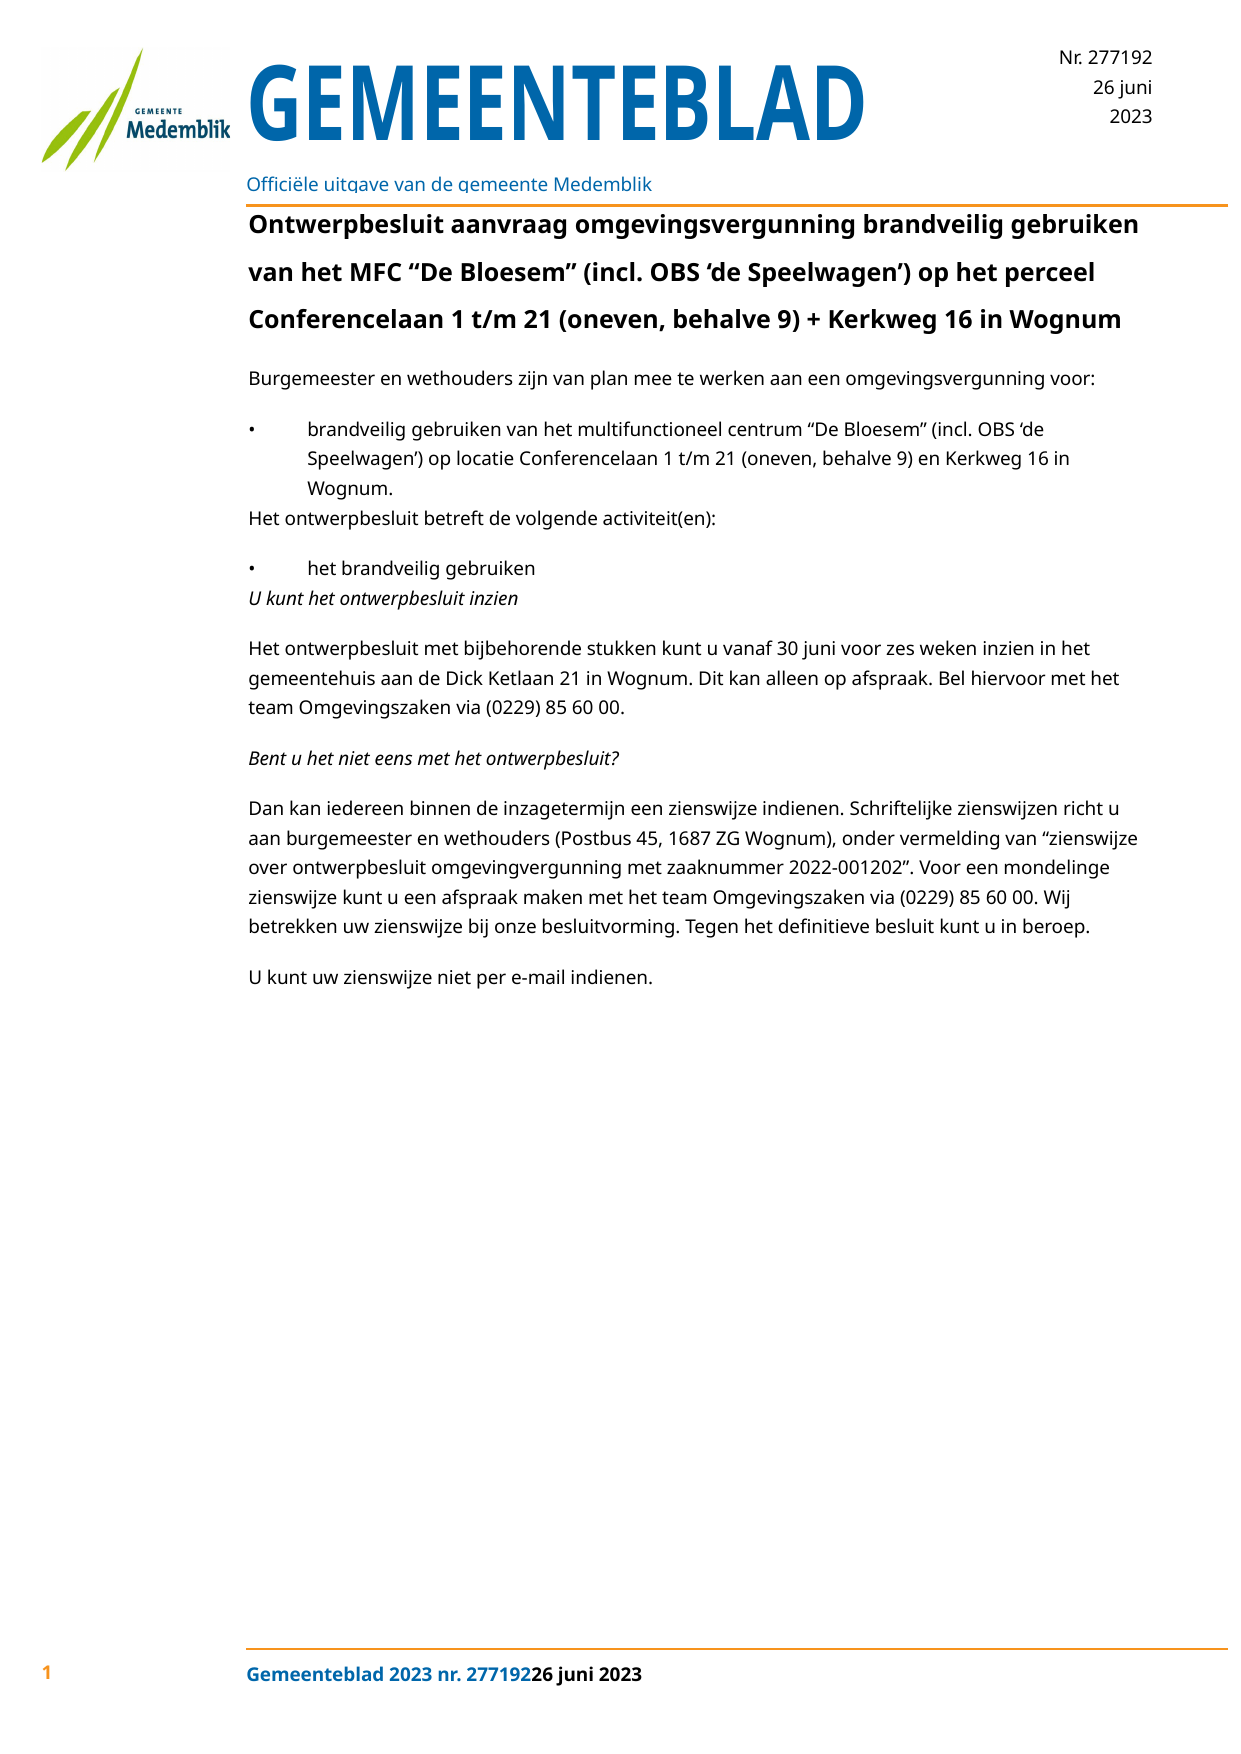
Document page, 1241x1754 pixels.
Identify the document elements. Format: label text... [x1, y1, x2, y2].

text Het ontwerpbesluit met bijbehorende stukken kunt u vanaf 30 juni voor zes weken inzien in het gemeentehuis aan de Dick Ketlaan 21 in Wognum. Dit kan alleen op afspraak. Bel hiervoor met het team Omgevingszaken via (0229) 85 60 00. [248, 635, 1152, 720]
list het brandveilig gebruiken [248, 555, 1152, 581]
list brandveilig gebruiken van het multifunctioneel centrum “De Bloesem” (incl. OBS ‘de Speelwagen’) op locatie Conferencelaan 1 t/m 21 (oneven, behalve 9) en Kerkweg 16 in Wognum. [248, 416, 1152, 501]
text Burgemeester en wethouders zijn van plan mee te werken aan een omgevingsvergunning voor: [248, 366, 1152, 391]
text U kunt het ontwerpbesluit inzien [248, 585, 1152, 610]
text Bent u het niet eens met het ontwerpbesluit? [248, 745, 1152, 770]
text Ontwerpbesluit aanvraag omgevingsvergunning brandveilig gebruiken van het MFC “De Bloesem” (incl. OBS ‘de Speelwagen’) op het perceel Conferencelaan 1 t/m 21 (oneven, behalve 9) + Kerkweg 16 in Wognum [248, 207, 1152, 336]
text U kunt uw zienswijze niet per e-mail indienen. [248, 964, 1152, 989]
picture [41, 47, 231, 172]
text Dan kan iedereen binnen de inzagetermijn een zienswijze indienen. Schriftelijke zienswijzen richt u aan burgemeester en wethouders (Postbus 45, 1687 ZG Wognum), onder vermelding van “zienswijze over ontwerpbesluit omgevingvergunning met zaaknummer 2022-001202”. Voor een mondelinge zienswijze kunt u een afspraak maken met het team Omgevingszaken via (0229) 85 60 00. Wij betrekken uw zienswijze bij onze besluitvorming. Tegen het definitieve besluit kunt u in beroep. [248, 795, 1152, 939]
text Het ontwerpbesluit betreft de volgende activiteit(en): [248, 505, 1152, 530]
